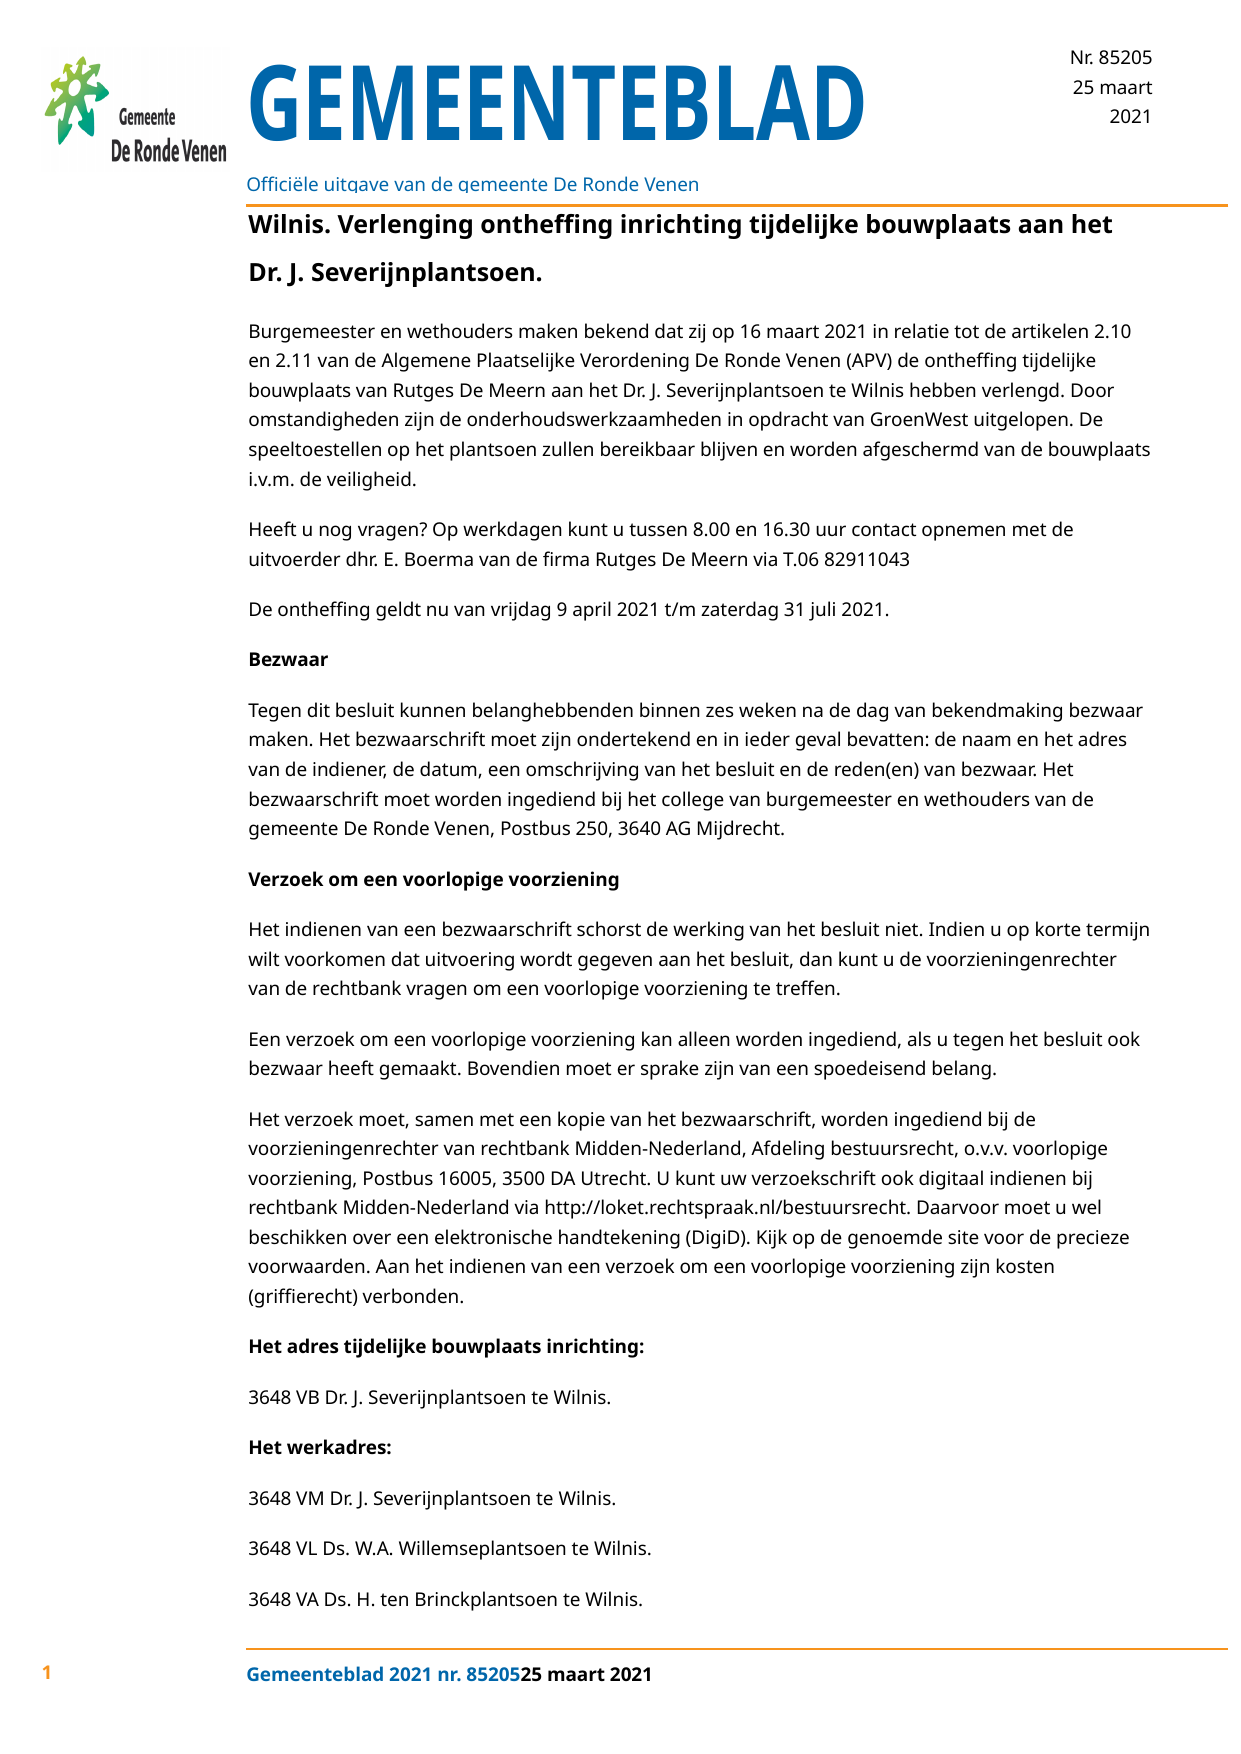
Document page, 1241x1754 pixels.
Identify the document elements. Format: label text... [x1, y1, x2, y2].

text Tegen dit besluit kunnen belanghebbenden binnen zes weken na de dag van bekendmaking bezwaar maken. Het bezwaarschrift moet zijn ondertekend en in ieder geval bevatten: de naam en het adres van de indiener, de datum, een omschrijving van het besluit en de reden(en) van bezwaar. Het bezwaarschrift moet worden ingediend bij het college van burgemeester en wethouders van de gemeente De Ronde Venen, Postbus 250, 3640 AG Mijdrecht. [248, 697, 1152, 841]
text 3648 VB Dr. J. Severijnplantsoen te Wilnis. [248, 1384, 1152, 1410]
picture [41, 47, 231, 172]
text Heeft u nog vragen? Op werkdagen kunt u tussen 8.00 en 16.30 uur contact opnemen met de uitvoerder dhr. E. Boerma van de firma Rutges De Meern via T.06 82911043 [248, 516, 1152, 572]
text Het verzoek moet, samen met een kopie van het bezwaarschrift, worden ingediend bij de voorzieningenrechter van rechtbank Midden-Nederland, Afdeling bestuursrecht, o.v.v. voorlopige voorziening, Postbus 16005, 3500 DA Utrecht. U kunt uw verzoekschrift ook digitaal indienen bij rechtbank Midden-Nederland via http://loket.rechtspraak.nl/bestuursrecht. Daarvoor moet u wel beschikken over een elektronische handtekening (DigiD). Kijk op de genoemde site voor de precieze voorwaarden. Aan het indienen van een verzoek om een voorlopige voorziening zijn kosten (griffierecht) verbonden. [248, 1106, 1152, 1309]
text 3648 VA Ds. H. ten Brinckplantsoen te Wilnis. [248, 1586, 1152, 1612]
text Burgemeester en wethouders maken bekend dat zij op 16 maart 2021 in relatie tot de artikelen 2.10 en 2.11 van de Algemene Plaatselijke Verordening De Ronde Venen (APV) de ontheffing tijdelijke bouwplaats van Rutges De Meern aan het Dr. J. Severijnplantsoen te Wilnis hebben verlengd. Door omstandigheden zijn de onderhoudswerkzaamheden in opdracht van GroenWest uitgelopen. De speeltoestellen op het plantsoen zullen bereikbaar blijven en worden afgeschermd van de bouwplaats i.v.m. de veiligheid. [248, 318, 1152, 492]
text De ontheffing geldt nu van vrijdag 9 april 2021 t/m zaterdag 31 juli 2021. [248, 596, 1152, 622]
text Het werkadres: [248, 1434, 1152, 1460]
text 3648 VL Ds. W.A. Willemseplantsoen te Wilnis. [248, 1535, 1152, 1561]
text Verzoek om een voorlopige voorziening [248, 866, 1152, 892]
text Bezwaar [248, 647, 1152, 672]
text Wilnis. Verlenging ontheffing inrichting tijdelijke bouwplaats aan het Dr. J. Severijnplantsoen. [248, 207, 1152, 288]
text Het adres tijdelijke bouwplaats inrichting: [248, 1334, 1152, 1359]
text Het indienen van een bezwaarschrift schorst de werking van het besluit niet. Indien u op korte termijn wilt voorkomen dat uitvoering wordt gegeven aan het besluit, dan kunt u de voorzieningenrechter van de rechtbank vragen om een voorlopige voorziening te treffen. [248, 916, 1152, 1001]
text 3648 VM Dr. J. Severijnplantsoen te Wilnis. [248, 1485, 1152, 1511]
text Een verzoek om een voorlopige voorziening kan alleen worden ingediend, als u tegen het besluit ook bezwaar heeft gemaakt. Bovendien moet er sprake zijn van een spoedeisend belang. [248, 1026, 1152, 1081]
